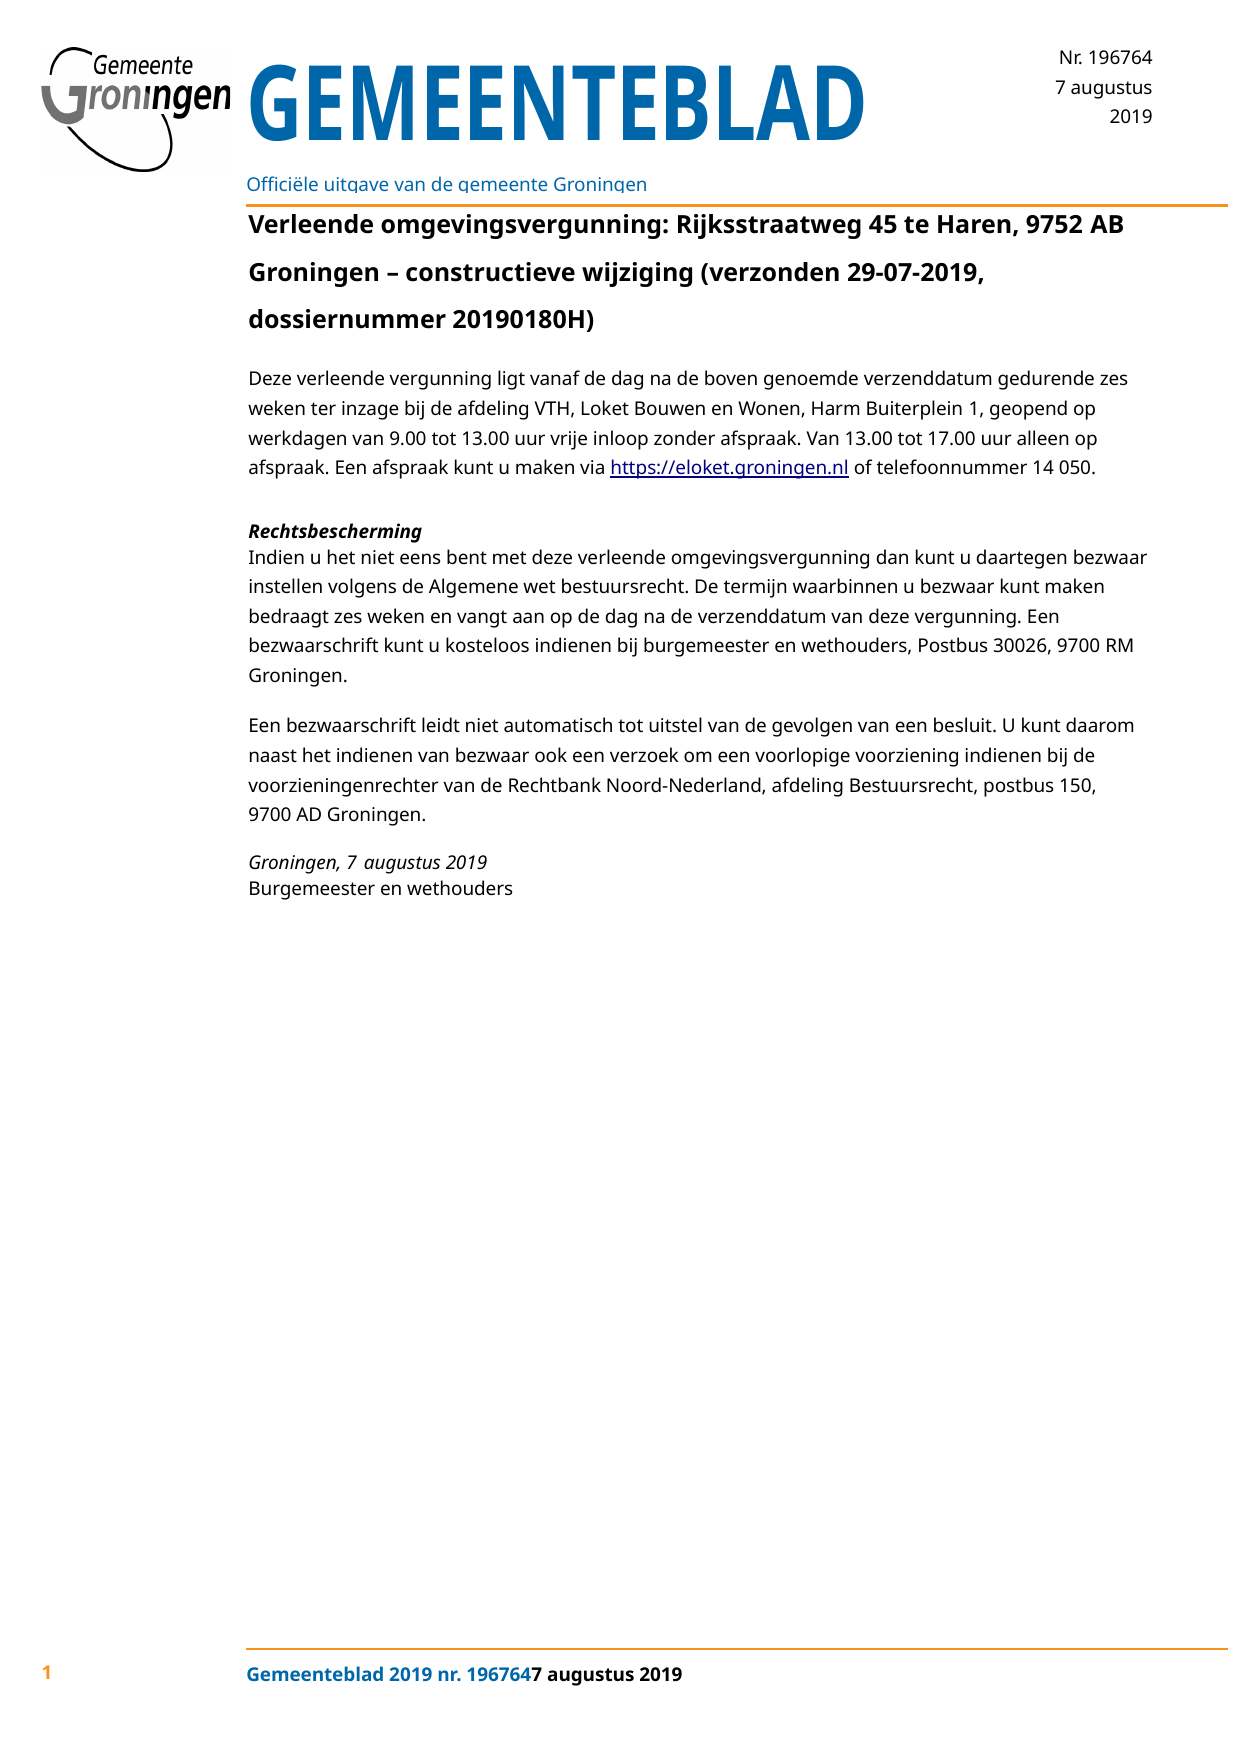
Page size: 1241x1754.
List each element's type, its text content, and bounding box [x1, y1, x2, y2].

picture [41, 47, 231, 172]
text Deze verleende vergunning ligt vanaf de dag na de boven genoemde verzenddatum gedurende zes weken ter inzage bij de afdeling VTH, Loket Bouwen en Wonen, Harm Buiterplein 1, geopend op werkdagen van 9.00 tot 13.00 uur vrije inloop zonder afspraak. Van 13.00 tot 17.00 uur alleen op afspraak. Een afspraak kunt u maken via https://eloket.groningen.nl of telefoonnummer 14 050. [248, 366, 1152, 480]
text Groningen, 7 augustus 2019 [248, 849, 1152, 875]
text Een bezwaarschrift leidt niet automatisch tot uitstel van de gevolgen van een besluit. U kunt daarom naast het indienen van bezwaar ook een verzoek om een voorlopige voorziening indienen bij de voorzieningenrechter van de Rechtbank Noord-Nederland, afdeling Bestuursrecht, postbus 150, 9700 AD Groningen. [248, 713, 1152, 827]
text Burgemeester en wethouders [248, 875, 1152, 901]
text Verleende omgevingsvergunning: Rijksstraatweg 45 te Haren, 9752 AB Groningen – constructieve wijziging (verzonden 29-07-2019, dossiernummer 20190180H) [248, 207, 1152, 336]
text Rechtsbescherming [248, 518, 1152, 544]
text Indien u het niet eens bent met deze verleende omgevingsvergunning dan kunt u daartegen bezwaar instellen volgens de Algemene wet bestuursrecht. De termijn waarbinnen u bezwaar kunt maken bedraagt zes weken en vangt aan op de dag na de verzenddatum van deze vergunning. Een bezwaarschrift kunt u kosteloos indienen bij burgemeester en wethouders, Postbus 30026, 9700 RM Groningen. [248, 544, 1152, 688]
